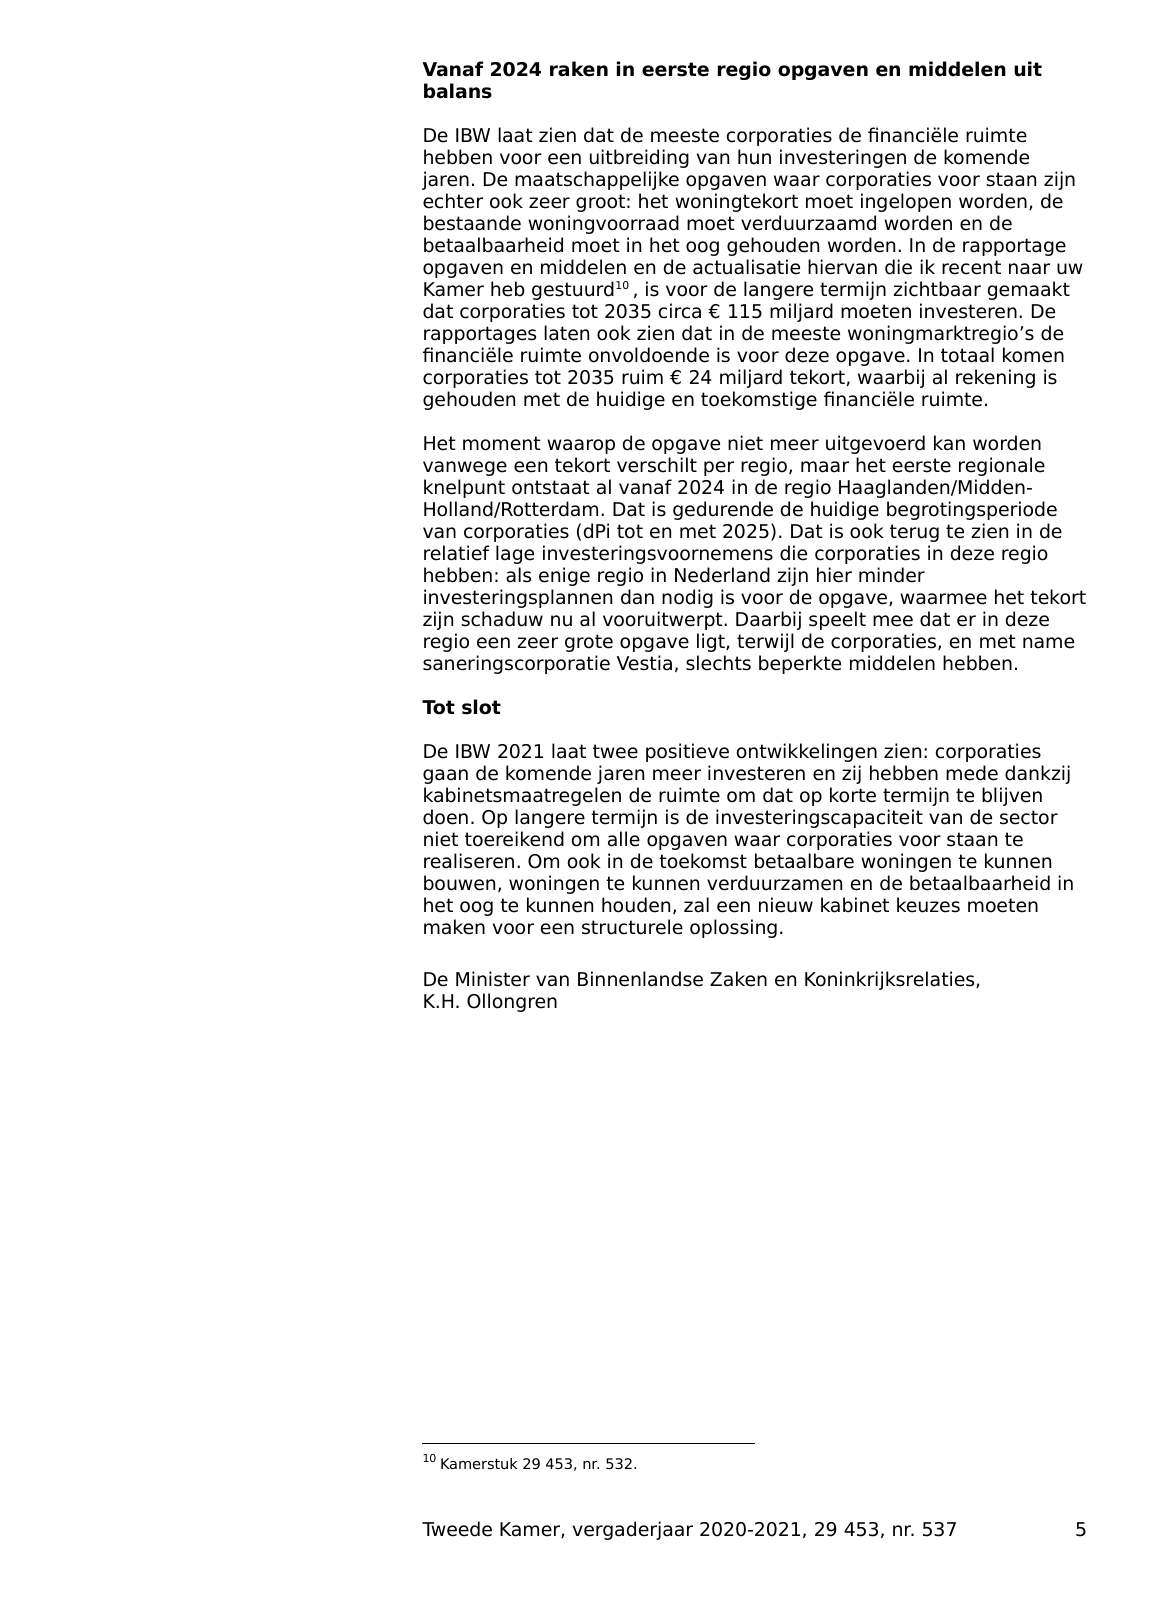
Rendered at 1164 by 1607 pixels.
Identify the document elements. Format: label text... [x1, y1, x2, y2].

subtitle Vanaf 2024 raken in eerste regio opgaven en middelen uit balans [422, 59, 1087, 103]
text Kamerstuk 29 453, nr. 532. [422, 1452, 1087, 1474]
text De IBW 2021 laat twee positieve ontwikkelingen zien: corporaties gaan de komende jaren meer investeren en zij hebben mede dankzij kabinetsmaatregelen de ruimte om dat op korte termijn te blijven doen. Op langere termijn is de investeringscapaciteit van de sector niet toereikend om alle opgaven waar corporaties voor staan te realiseren. Om ook in de toekomst betaalbare woningen te kunnen bouwen, woningen te kunnen verduurzamen en de betaalbaarheid in het oog te kunnen houden, zal een nieuw kabinet keuzes moeten maken voor een structurele oplossing. [422, 741, 1087, 939]
text De Minister van Binnenlandse Zaken en Koninkrijksrelaties, K.H. Ollongren [422, 969, 1087, 1013]
subtitle Tot slot [422, 697, 1087, 719]
text Het moment waarop de opgave niet meer uitgevoerd kan worden vanwege een tekort verschilt per regio, maar het eerste regionale knelpunt ontstaat al vanaf 2024 in de regio Haaglanden/Midden-Holland/Rotterdam. Dat is gedurende de huidige begrotingsperiode van corporaties (dPi tot en met 2025). Dat is ook terug te zien in de relatief lage investeringsvoornemens die corporaties in deze regio hebben: als enige regio in Nederland zijn hier minder investeringsplannen dan nodig is voor de opgave, waarmee het tekort zijn schaduw nu al vooruitwerpt. Daarbij speelt mee dat er in deze regio een zeer grote opgave ligt, terwijl de corporaties, en met name saneringscorporatie Vestia, slechts beperkte middelen hebben. [422, 433, 1087, 675]
text De IBW laat zien dat de meeste corporaties de financiële ruimte hebben voor een uitbreiding van hun investeringen de komende jaren. De maatschappelijke opgaven waar corporaties voor staan zijn echter ook zeer groot: het woningtekort moet ingelopen worden, de bestaande woningvoorraad moet verduurzaamd worden en de betaalbaarheid moet in het oog gehouden worden. In de rapportage opgaven en middelen en de actualisatie hiervan die ik recent naar uw Kamer heb gestuurd, is voor de langere termijn zichtbaar gemaakt dat corporaties tot 2035 circa € 115 miljard moeten investeren. De rapportages laten ook zien dat in de meeste woningmarktregio’s de financiële ruimte onvoldoende is voor deze opgave. In totaal komen corporaties tot 2035 ruim € 24 miljard tekort, waarbij al rekening is gehouden met de huidige en toekomstige financiële ruimte. [422, 125, 1087, 411]
